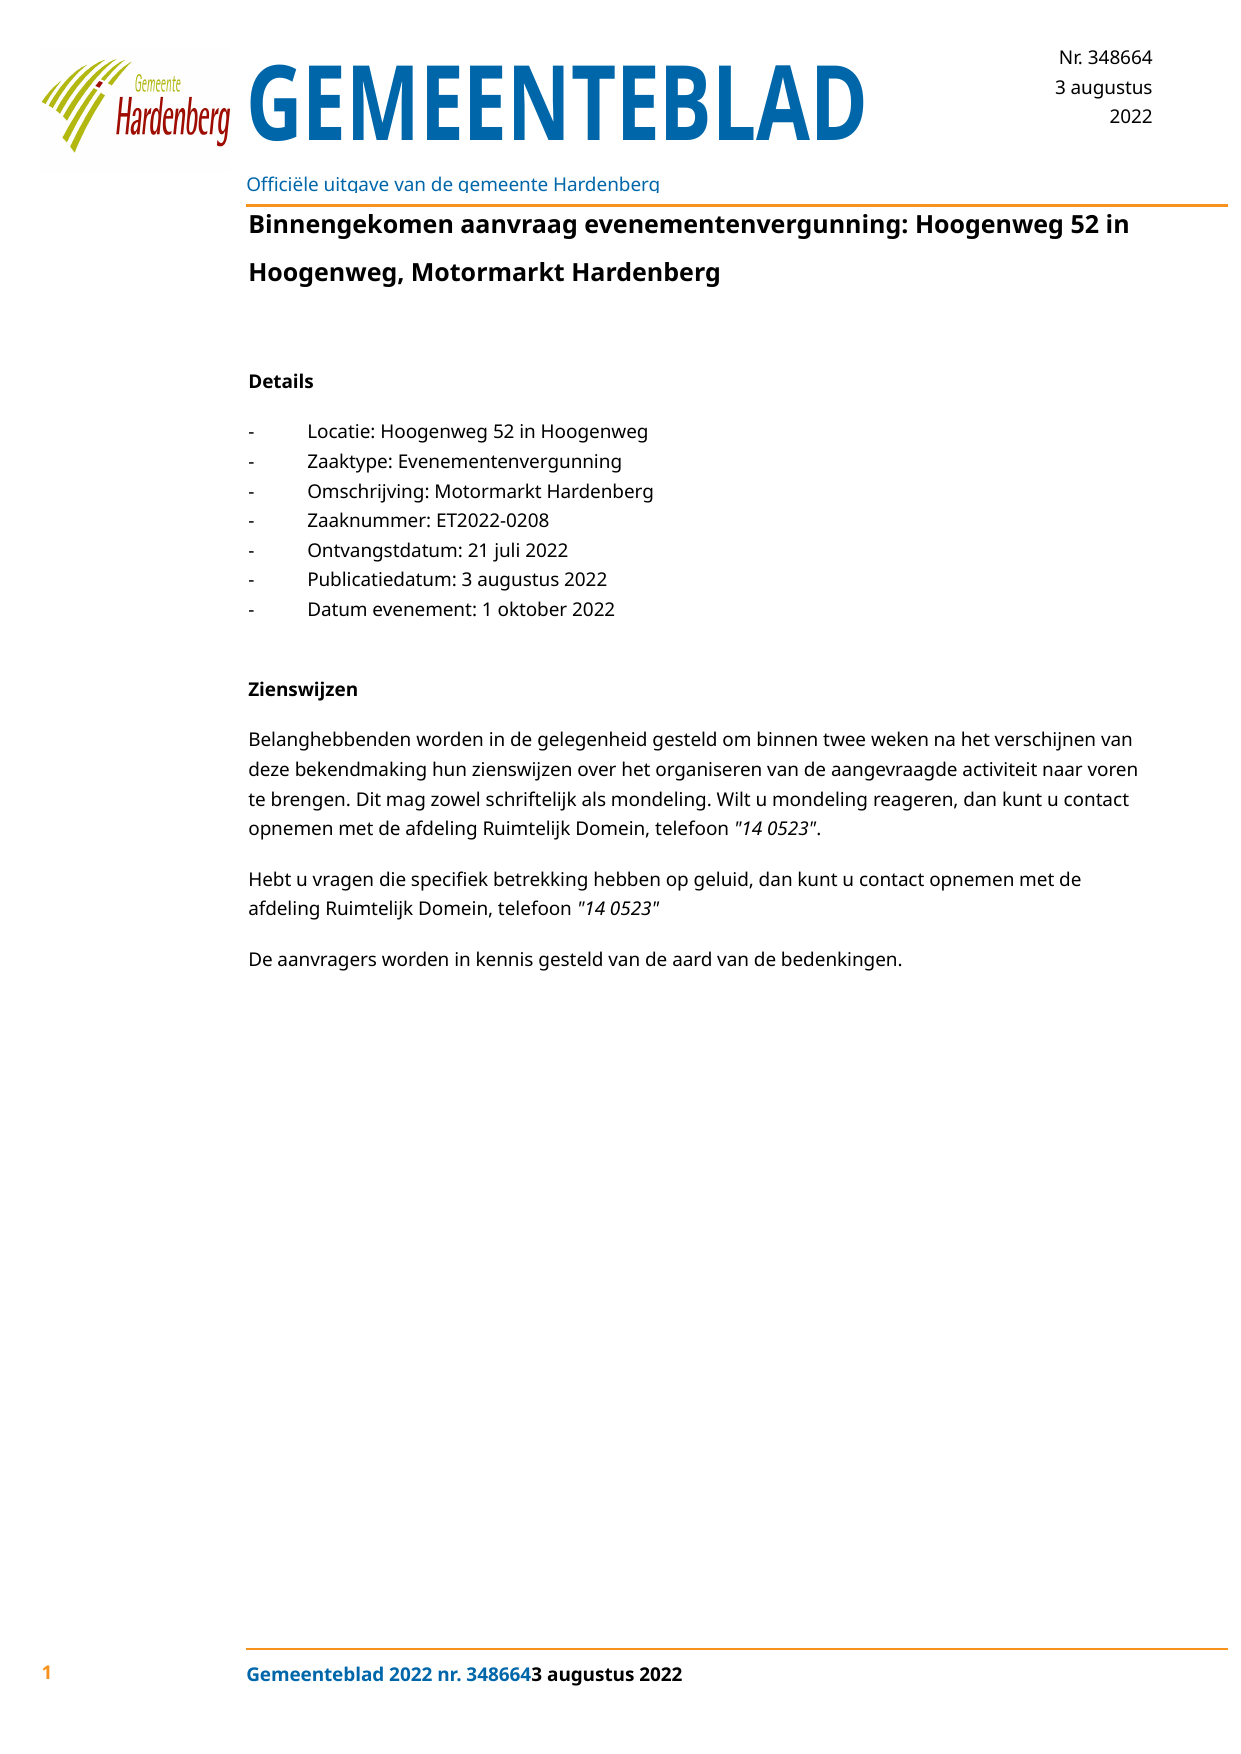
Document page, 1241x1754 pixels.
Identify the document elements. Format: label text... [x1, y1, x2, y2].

list Omschrijving: Motormarkt Hardenberg [248, 478, 1152, 504]
text Binnengekomen aanvraag evenementenvergunning: Hoogenweg 52 in Hoogenweg, Motormarkt Hardenberg [248, 207, 1152, 288]
list Ontvangstdatum: 21 juli 2022 [248, 537, 1152, 563]
text Details [248, 368, 1152, 394]
picture [41, 47, 231, 172]
list Zaaknummer: ET2022-0208 [248, 507, 1152, 533]
text Hebt u vragen die specifiek betrekking hebben op geluid, dan kunt u contact opnemen met de afdeling Ruimtelijk Domein, telefoon "14 0523" [248, 866, 1152, 921]
text Zienswijzen [248, 676, 1152, 702]
text Belanghebbenden worden in de gelegenheid gesteld om binnen twee weken na het verschijnen van deze bekendmaking hun zienswijzen over het organiseren van de aangevraagde activiteit naar voren te brengen. Dit mag zowel schriftelijk als mondeling. Wilt u mondeling reageren, dan kunt u contact opnemen met de afdeling Ruimtelijk Domein, telefoon "14 0523". [248, 727, 1152, 841]
text De aanvragers worden in kennis gesteld van de aard van de bedenkingen. [248, 946, 1152, 972]
list Zaaktype: Evenementenvergunning [248, 448, 1152, 474]
list Publicatiedatum: 3 augustus 2022 [248, 567, 1152, 592]
list Locatie: Hoogenweg 52 in Hoogenweg [248, 419, 1152, 444]
list Datum evenement: 1 oktober 2022 [248, 596, 1152, 622]
